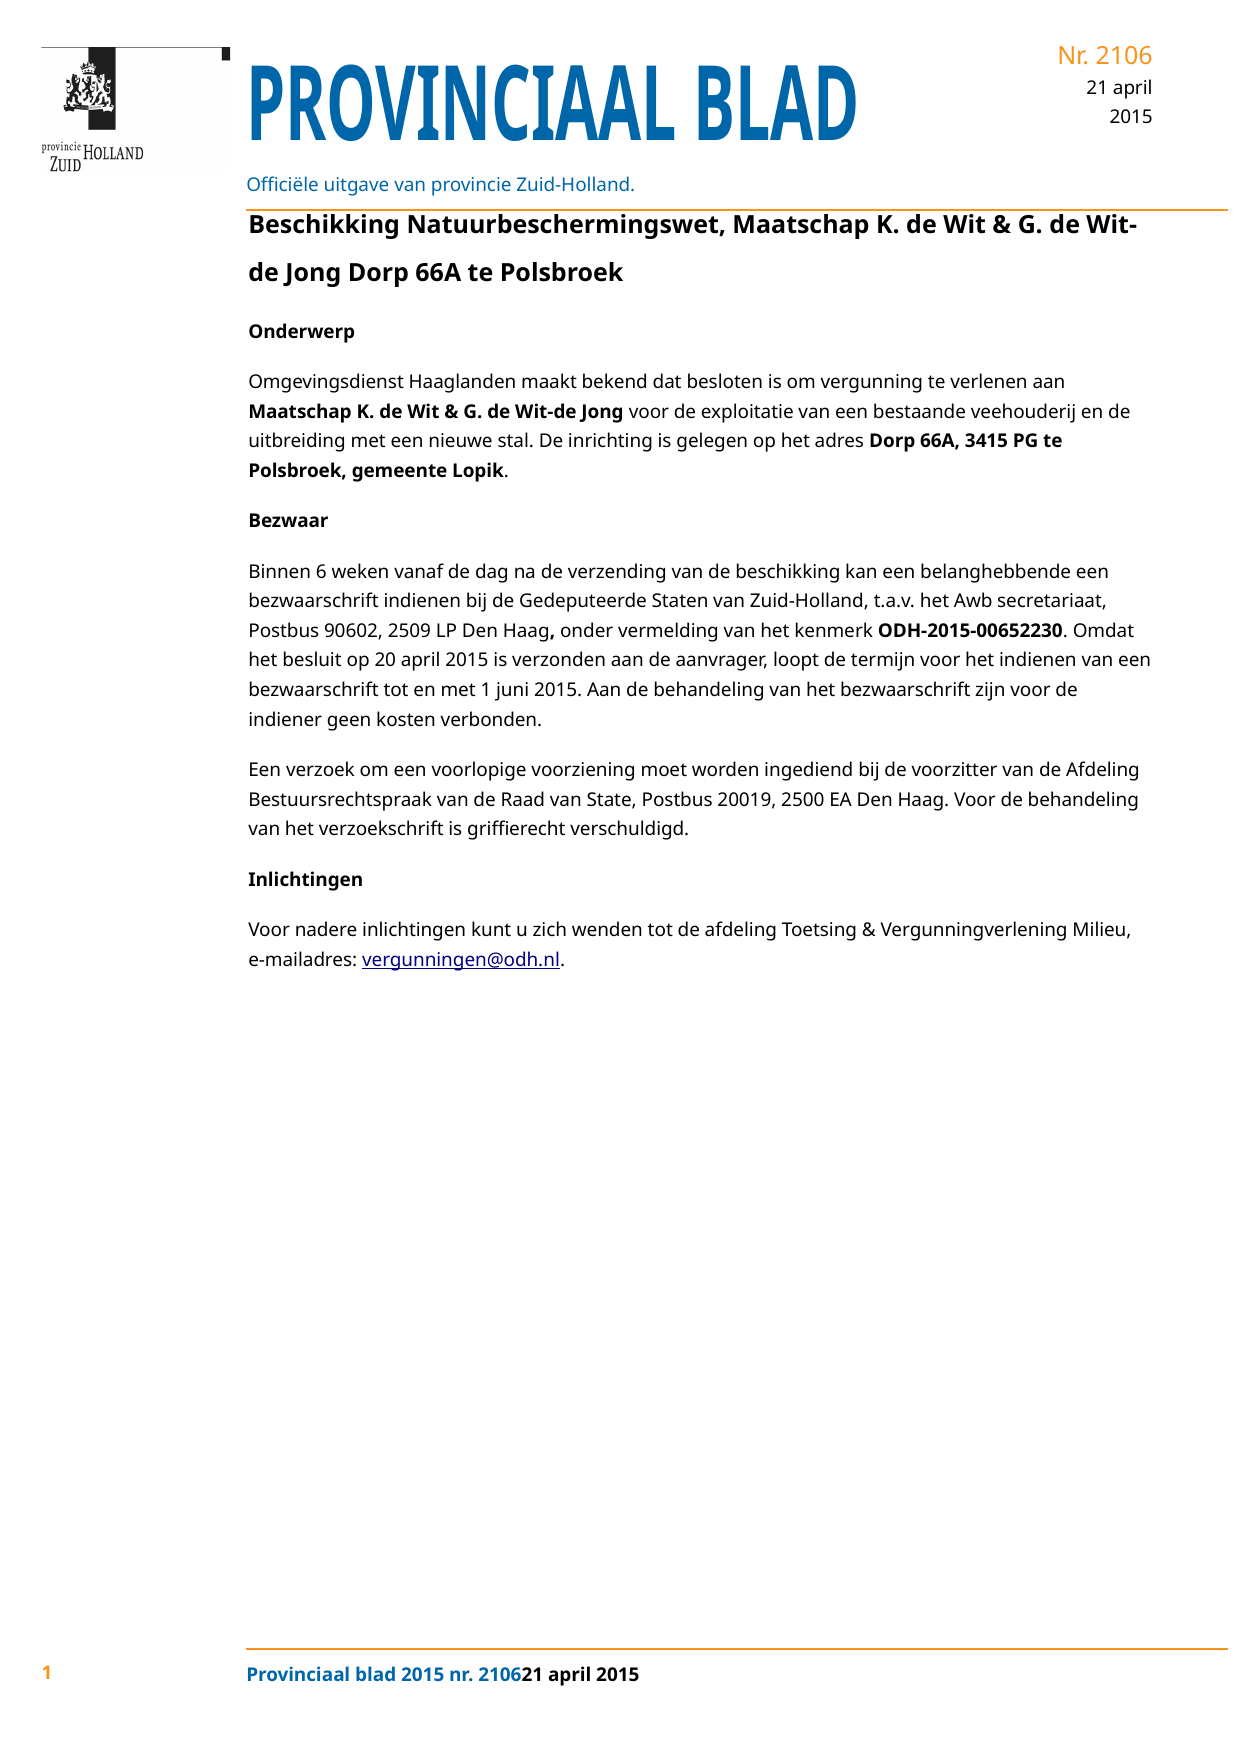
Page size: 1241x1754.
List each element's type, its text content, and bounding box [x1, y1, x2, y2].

text Beschikking Natuurbeschermingswet, Maatschap K. de Wit & G. de Wit-de Jong Dorp 66A te Polsbroek [248, 211, 1152, 288]
text Bezwaar [248, 507, 1152, 533]
text Binnen 6 weken vanaf de dag na de verzending van de beschikking kan een belanghebbende een bezwaarschrift indienen bij de Gedeputeerde Staten van Zuid-Holland, t.a.v. het Awb secretariaat, Postbus 90602, 2509 LP Den Haag, onder vermelding van het kenmerk ODH-2015-00652230. Omdat het besluit op 20 april 2015 is verzonden aan de aanvrager, loopt de termijn voor het indienen van een bezwaarschrift tot en met 1 juni 2015. Aan de behandeling van het bezwaarschrift zijn voor de indiener geen kosten verbonden. [248, 558, 1152, 732]
text Onderwerp [248, 318, 1152, 344]
text Omgevingsdienst Haaglanden maakt bekend dat besloten is om vergunning te verlenen aan Maatschap K. de Wit & G. de Wit-de Jong voor de exploitatie van een bestaande veehouderij en de uitbreiding met een nieuwe stal. De inrichting is gelegen op het adres Dorp 66A, 3415 PG te Polsbroek, gemeente Lopik. [248, 368, 1152, 483]
text Een verzoek om een voorlopige voorziening moet worden ingediend bij de voorzitter van de Afdeling Bestuursrechtspraak van de Raad van State, Postbus 20019, 2500 EA Den Haag. Voor de behandeling van het verzoekschrift is griffierecht verschuldigd. [248, 756, 1152, 841]
picture [41, 47, 231, 172]
text Voor nadere inlichtingen kunt u zich wenden tot de afdeling Toetsing & Vergunningverlening Milieu, e-mailadres: vergunningen@odh.nl. [248, 916, 1152, 972]
text Inlichtingen [248, 866, 1152, 892]
